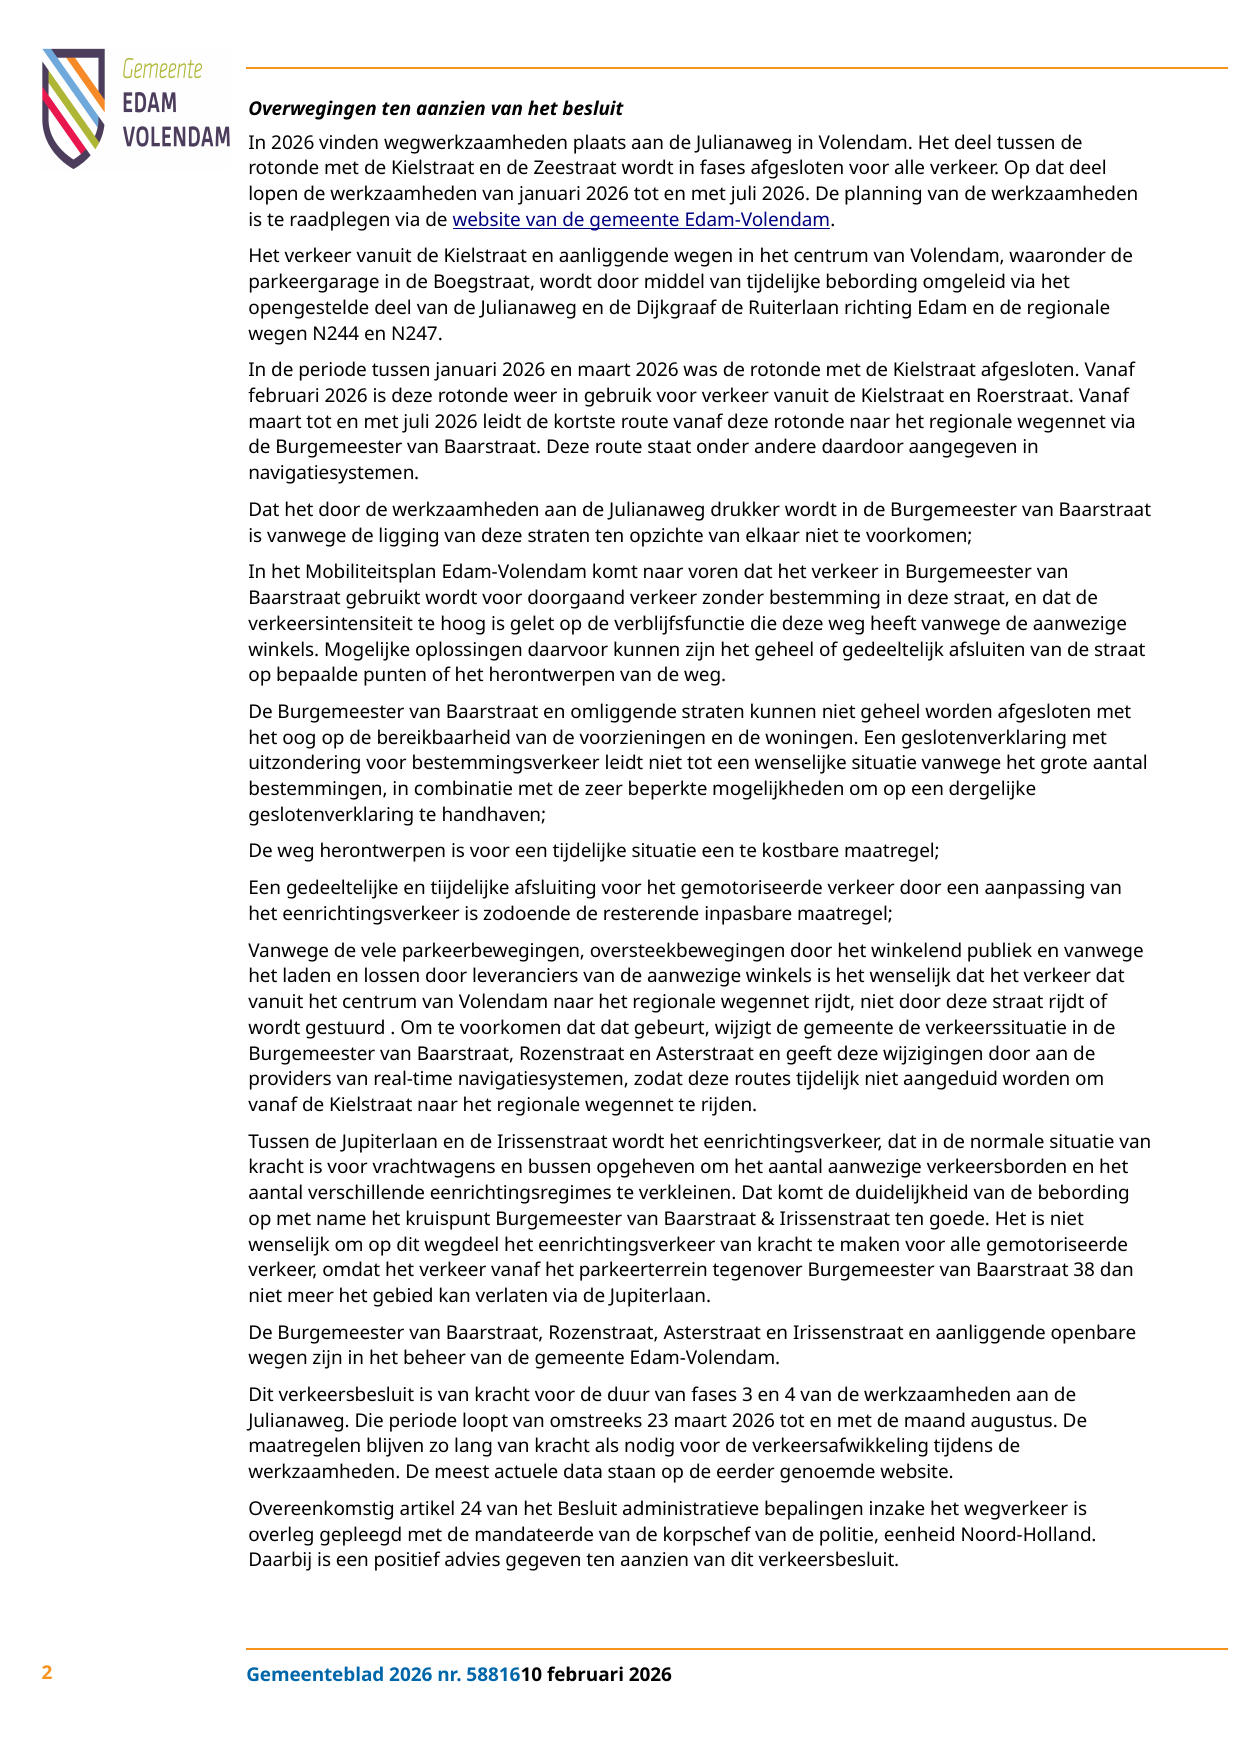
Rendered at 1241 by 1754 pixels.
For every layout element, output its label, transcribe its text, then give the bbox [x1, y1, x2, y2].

text Overwegingen ten aanzien van het besluit [248, 95, 1152, 121]
text Dat het door de werkzaamheden aan de Julianaweg drukker wordt in de Burgemeester van Baarstraat is vanwege de ligging van deze straten ten opzichte van elkaar niet te voorkomen; [248, 496, 1152, 548]
text In 2026 vinden wegwerkzaamheden plaats aan de Julianaweg in Volendam. Het deel tussen de rotonde met de Kielstraat en de Zeestraat wordt in fases afgesloten voor alle verkeer. Op dat deel lopen de werkzaamheden van januari 2026 tot en met juli 2026. De planning van de werkzaamheden is te raadplegen via de website van de gemeente Edam-Volendam. [248, 129, 1152, 232]
text Tussen de Jupiterlaan en de Irissenstraat wordt het eenrichtingsverkeer, dat in de normale situatie van kracht is voor vrachtwagens en bussen opgeheven om het aantal aanwezige verkeersborden en het aantal verschillende eenrichtingsregimes te verkleinen. Dat komt de duidelijkheid van de bebording op met name het kruispunt Burgemeester van Baarstraat & Irissenstraat ten goede. Het is niet wenselijk om op dit wegdeel het eenrichtingsverkeer van kracht te maken voor alle gemotoriseerde verkeer, omdat het verkeer vanaf het parkeerterrein tegenover Burgemeester van Baarstraat 38 dan niet meer het gebied kan verlaten via de Jupiterlaan. [248, 1128, 1152, 1308]
text In het Mobiliteitsplan Edam-Volendam komt naar voren dat het verkeer in Burgemeester van Baarstraat gebruikt wordt voor doorgaand verkeer zonder bestemming in deze straat, en dat de verkeersintensiteit te hoog is gelet op de verblijfsfunctie die deze weg heeft vanwege de aanwezige winkels. Mogelijke oplossingen daarvoor kunnen zijn het geheel of gedeeltelijk afsluiten van de straat op bepaalde punten of het herontwerpen van de weg. [248, 558, 1152, 687]
text Dit verkeersbesluit is van kracht voor de duur van fases 3 en 4 van de werkzaamheden aan de Julianaweg. Die periode loopt van omstreeks 23 maart 2026 tot en met de maand augustus. De maatregelen blijven zo lang van kracht als nodig voor de verkeersafwikkeling tijdens de werkzaamheden. De meest actuele data staan op de eerder genoemde website. [248, 1381, 1152, 1484]
text Het verkeer vanuit de Kielstraat en aanliggende wegen in het centrum van Volendam, waaronder de parkeergarage in de Boegstraat, wordt door middel van tijdelijke bebording omgeleid via het opengestelde deel van de Julianaweg en de Dijkgraaf de Ruiterlaan richting Edam en de regionale wegen N244 en N247. [248, 243, 1152, 346]
text In de periode tussen januari 2026 en maart 2026 was de rotonde met de Kielstraat afgesloten. Vanaf februari 2026 is deze rotonde weer in gebruik voor verkeer vanuit de Kielstraat en Roerstraat. Vanaf maart tot en met juli 2026 leidt de kortste route vanaf deze rotonde naar het regionale wegennet via de Burgemeester van Baarstraat. Deze route staat onder andere daardoor aangegeven in navigatiesystemen. [248, 357, 1152, 485]
text Vanwege de vele parkeerbewegingen, oversteekbewegingen door het winkelend publiek en vanwege het laden en lossen door leveranciers van de aanwezige winkels is het wenselijk dat het verkeer dat vanuit het centrum van Volendam naar het regionale wegennet rijdt, niet door deze straat rijdt of wordt gestuurd . Om te voorkomen dat dat gebeurt, wijzigt de gemeente de verkeerssituatie in de Burgemeester van Baarstraat, Rozenstraat en Asterstraat en geeft deze wijzigingen door aan de providers van real-time navigatiesystemen, zodat deze routes tijdelijk niet aangeduid worden om vanaf de Kielstraat naar het regionale wegennet te rijden. [248, 937, 1152, 1117]
text De Burgemeester van Baarstraat en omliggende straten kunnen niet geheel worden afgesloten met het oog op de bereikbaarheid van de voorzieningen en de woningen. Een geslotenverklaring met uitzondering voor bestemmingsverkeer leidt niet tot een wenselijke situatie vanwege het grote aantal bestemmingen, in combinatie met de zeer beperkte mogelijkheden om op een dergelijke geslotenverklaring te handhaven; [248, 698, 1152, 827]
text Overeenkomstig artikel 24 van het Besluit administratieve bepalingen inzake het wegverkeer is overleg gepleegd met de mandateerde van de korpschef van de politie, eenheid Noord-Holland. Daarbij is een positief advies gegeven ten aanzien van dit verkeersbesluit. [248, 1495, 1152, 1572]
picture [41, 47, 231, 172]
text De Burgemeester van Baarstraat, Rozenstraat, Asterstraat en Irissenstraat en aanliggende openbare wegen zijn in het beheer van de gemeente Edam-Volendam. [248, 1319, 1152, 1370]
text De weg herontwerpen is voor een tijdelijke situatie een te kostbare maatregel; [248, 838, 1152, 863]
text Een gedeeltelijke en tiijdelijke afsluiting voor het gemotoriseerde verkeer door een aanpassing van het eenrichtingsverkeer is zodoende de resterende inpasbare maatregel; [248, 874, 1152, 926]
